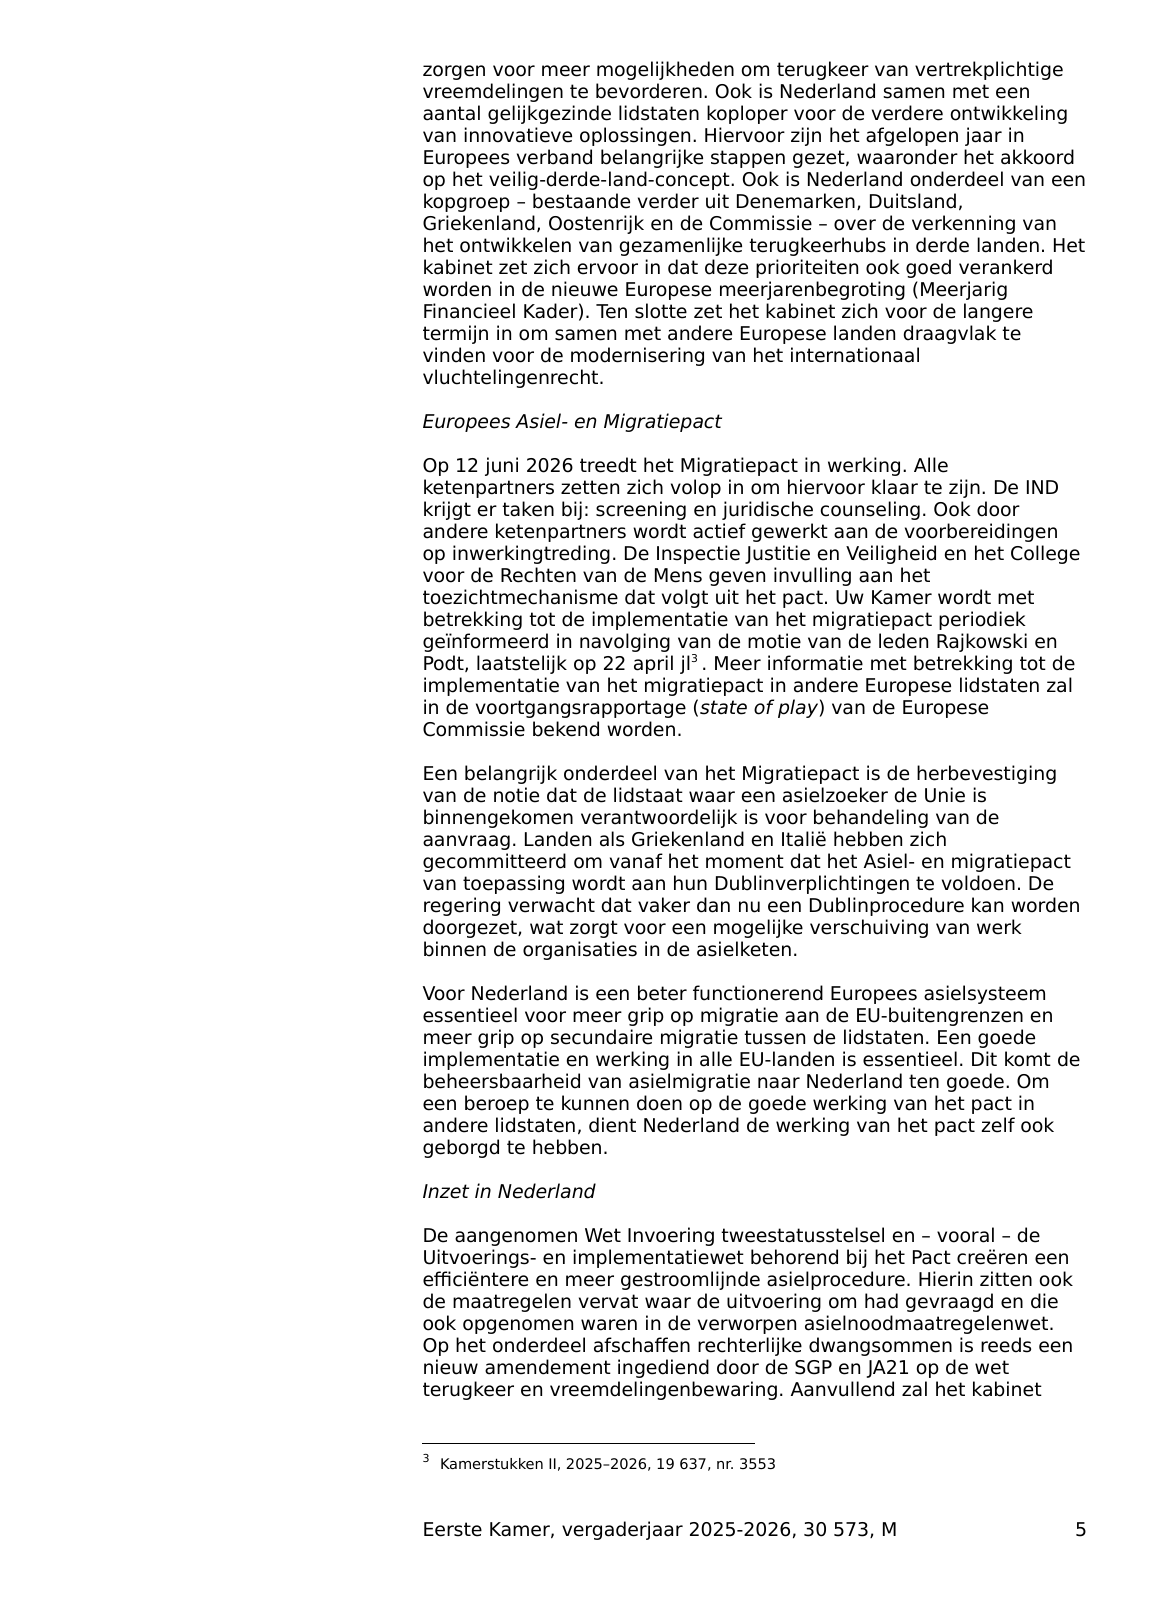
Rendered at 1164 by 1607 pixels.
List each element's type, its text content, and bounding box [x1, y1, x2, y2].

text Een belangrijk onderdeel van het Migratiepact is de herbevestiging van de notie dat de lidstaat waar een asielzoeker de Unie is binnengekomen verantwoordelijk is voor behandeling van de aanvraag. Landen als Griekenland en Italië hebben zich gecommitteerd om vanaf het moment dat het Asiel- en migratiepact van toepassing wordt aan hun Dublinverplichtingen te voldoen. De regering verwacht dat vaker dan nu een Dublinprocedure kan worden doorgezet, wat zorgt voor een mogelijke verschuiving van werk binnen de organisaties in de asielketen. [422, 763, 1087, 961]
text zorgen voor meer mogelijkheden om terugkeer van vertrekplichtige vreemdelingen te bevorderen. Ook is Nederland samen met een aantal gelijkgezinde lidstaten koploper voor de verdere ontwikkeling van innovatieve oplossingen. Hiervoor zijn het afgelopen jaar in Europees verband belangrijke stappen gezet, waaronder het akkoord op het veilig-derde-land-concept. Ook is Nederland onderdeel van een kopgroep – bestaande verder uit Denemarken, Duitsland, Griekenland, Oostenrijk en de Commissie – over de verkenning van het ontwikkelen van gezamenlijke terugkeerhubs in derde landen. Het kabinet zet zich ervoor in dat deze prioriteiten ook goed verankerd worden in de nieuwe Europese meerjarenbegroting (Meerjarig Financieel Kader). Ten slotte zet het kabinet zich voor de langere termijn in om samen met andere Europese landen draagvlak te vinden voor de modernisering van het internationaal vluchtelingenrecht. [422, 59, 1087, 389]
subtitle Inzet in Nederland [422, 1181, 1087, 1203]
text De aangenomen Wet Invoering tweestatusstelsel en – vooral – de Uitvoerings- en implementatiewet behorend bij het Pact creëren een efficiëntere en meer gestroomlijnde asielprocedure. Hierin zitten ook de maatregelen vervat waar de uitvoering om had gevraagd en die ook opgenomen waren in de verworpen asielnoodmaatregelenwet. Op het onderdeel afschaffen rechterlijke dwangsommen is reeds een nieuw amendement ingediend door de SGP en JA21 op de wet terugkeer en vreemdelingenbewaring. Aanvullend zal het kabinet [422, 1225, 1087, 1401]
text Voor Nederland is een beter functionerend Europees asielsysteem essentieel voor meer grip op migratie aan de EU-buitengrenzen en meer grip op secundaire migratie tussen de lidstaten. Een goede implementatie en werking in alle EU-landen is essentieel. Dit komt de beheersbaarheid van asielmigratie naar Nederland ten goede. Om een beroep te kunnen doen op de goede werking van het pact in andere lidstaten, dient Nederland de werking van het pact zelf ook geborgd te hebben. [422, 983, 1087, 1159]
subtitle Europees Asiel- en Migratiepact [422, 411, 1087, 433]
text Kamerstukken II, 2025–2026, 19 637, nr. 3553 [422, 1452, 1087, 1474]
text Op 12 juni 2026 treedt het Migratiepact in werking. Alle ketenpartners zetten zich volop in om hiervoor klaar te zijn. De IND krijgt er taken bij: screening en juridische counseling. Ook door andere ketenpartners wordt actief gewerkt aan de voorbereidingen op inwerkingtreding. De Inspectie Justitie en Veiligheid en het College voor de Rechten van de Mens geven invulling aan het toezichtmechanisme dat volgt uit het pact. Uw Kamer wordt met betrekking tot de implementatie van het migratiepact periodiek geïnformeerd in navolging van de motie van de leden Rajkowski en Podt, laatstelijk op 22 april jl. Meer informatie met betrekking tot de implementatie van het migratiepact in andere Europese lidstaten zal in de voortgangsrapportage (state of play) van de Europese Commissie bekend worden. [422, 455, 1087, 741]
